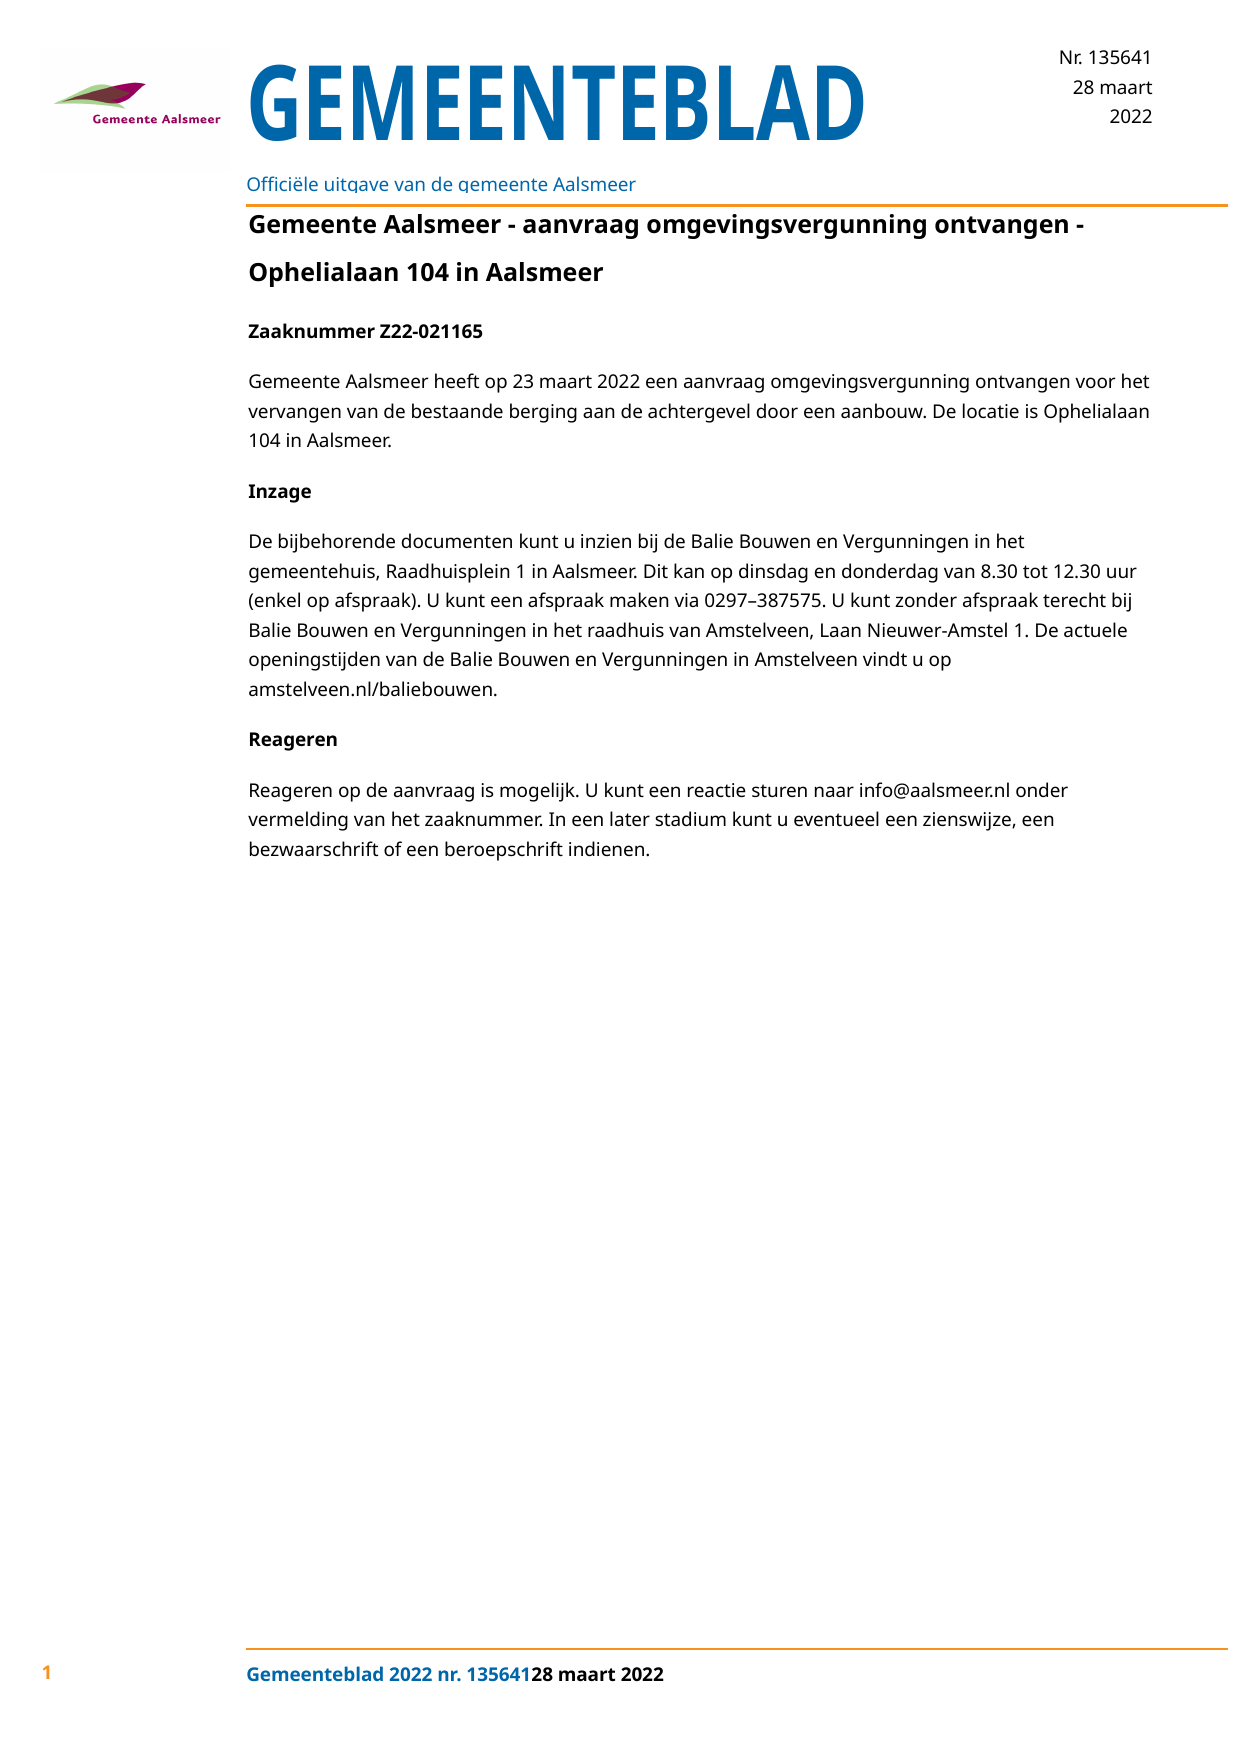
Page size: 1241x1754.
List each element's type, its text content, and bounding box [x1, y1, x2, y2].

text Inzage [248, 478, 1152, 504]
text Reageren [248, 727, 1152, 752]
text Zaaknummer Z22-021165 [248, 318, 1152, 344]
text Reageren op de aanvraag is mogelijk. U kunt een reactie sturen naar info@aalsmeer.nl onder vermelding van het zaaknummer. In een later stadium kunt u eventueel een zienswijze, een bezwaarschrift of een beroepschrift indienen. [248, 777, 1152, 862]
text De bijbehorende documenten kunt u inzien bij de Balie Bouwen en Vergunningen in het gemeentehuis, Raadhuisplein 1 in Aalsmeer. Dit kan op dinsdag en donderdag van 8.30 tot 12.30 uur (enkel op afspraak). U kunt een afspraak maken via 0297–387575. U kunt zonder afspraak terecht bij Balie Bouwen en Vergunningen in het raadhuis van Amstelveen, Laan Nieuwer-Amstel 1. De actuele openingstijden van de Balie Bouwen en Vergunningen in Amstelveen vindt u op amstelveen.nl/baliebouwen. [248, 528, 1152, 702]
picture [41, 47, 231, 172]
text Gemeente Aalsmeer heeft op 23 maart 2022 een aanvraag omgevingsvergunning ontvangen voor het vervangen van de bestaande berging aan de achtergevel door een aanbouw. De locatie is Ophelialaan 104 in Aalsmeer. [248, 368, 1152, 453]
text Gemeente Aalsmeer - aanvraag omgevingsvergunning ontvangen - Ophelialaan 104 in Aalsmeer [248, 207, 1152, 288]
